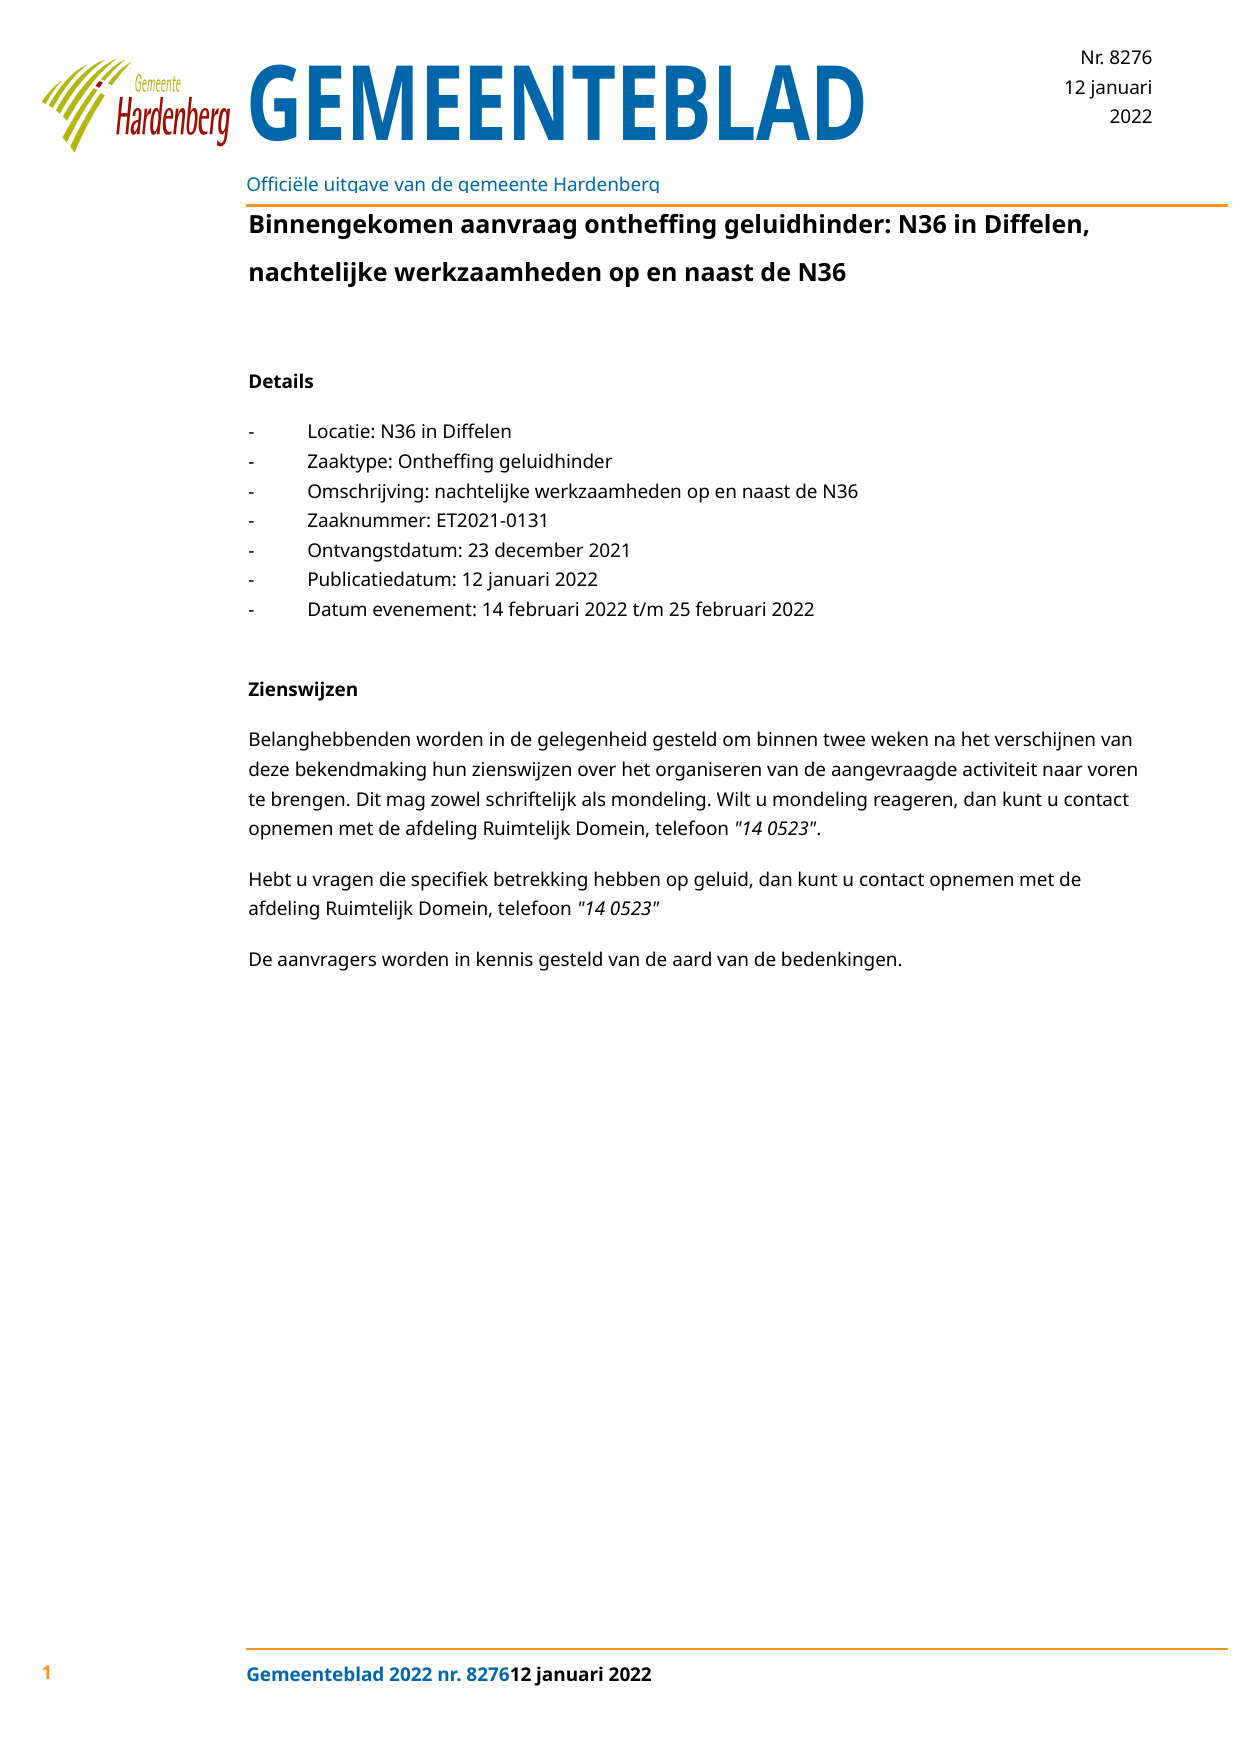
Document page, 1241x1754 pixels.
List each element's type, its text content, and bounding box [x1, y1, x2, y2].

list Ontvangstdatum: 23 december 2021 [248, 537, 1152, 563]
list Omschrijving: nachtelijke werkzaamheden op en naast de N36 [248, 478, 1152, 504]
text Hebt u vragen die specifiek betrekking hebben op geluid, dan kunt u contact opnemen met de afdeling Ruimtelijk Domein, telefoon "14 0523" [248, 866, 1152, 921]
text Details [248, 368, 1152, 394]
list Zaaknummer: ET2021-0131 [248, 507, 1152, 533]
text Belanghebbenden worden in de gelegenheid gesteld om binnen twee weken na het verschijnen van deze bekendmaking hun zienswijzen over het organiseren van de aangevraagde activiteit naar voren te brengen. Dit mag zowel schriftelijk als mondeling. Wilt u mondeling reageren, dan kunt u contact opnemen met de afdeling Ruimtelijk Domein, telefoon "14 0523". [248, 727, 1152, 841]
list Datum evenement: 14 februari 2022 t/m 25 februari 2022 [248, 596, 1152, 622]
text Zienswijzen [248, 676, 1152, 702]
text Binnengekomen aanvraag ontheffing geluidhinder: N36 in Diffelen, nachtelijke werkzaamheden op en naast de N36 [248, 207, 1152, 288]
text De aanvragers worden in kennis gesteld van de aard van de bedenkingen. [248, 946, 1152, 972]
list Locatie: N36 in Diffelen [248, 419, 1152, 444]
picture [41, 47, 231, 172]
list Publicatiedatum: 12 januari 2022 [248, 567, 1152, 592]
list Zaaktype: Ontheffing geluidhinder [248, 448, 1152, 474]
